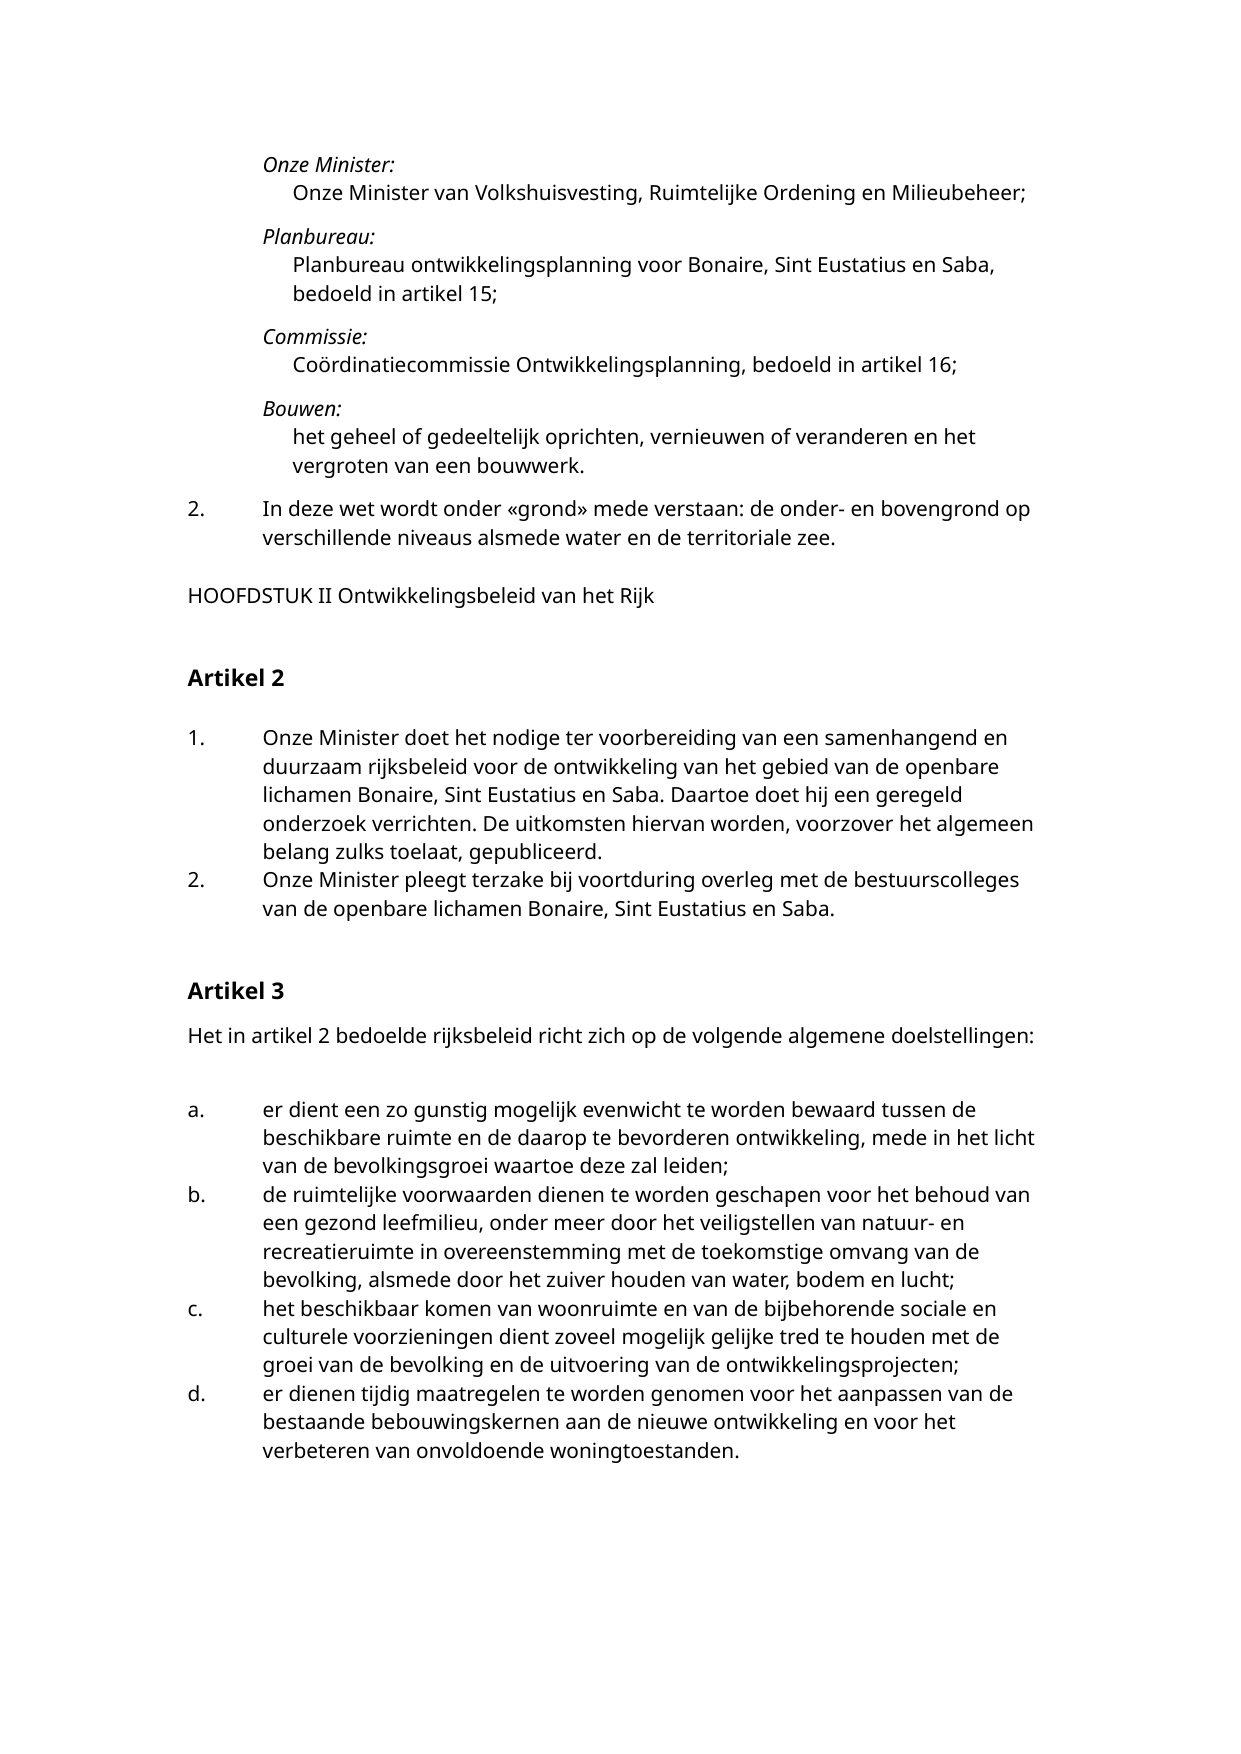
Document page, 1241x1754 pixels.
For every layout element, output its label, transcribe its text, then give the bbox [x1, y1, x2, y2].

list Planbureau: [187, 222, 1053, 250]
list er dient een zo gunstig mogelijk evenwicht te worden bewaard tussen de beschikbare ruimte en de daarop te bevorderen ontwikkeling, mede in het licht van de bevolkingsgroei waartoe deze zal leiden; [187, 1095, 1053, 1180]
list er dienen tijdig maatregelen te worden genomen voor het aanpassen van de bestaande bebouwingskernen aan de nieuwe ontwikkeling en voor het verbeteren van onvoldoende woningtoestanden. [187, 1379, 1053, 1464]
list Onze Minister van Volkshuisvesting, Ruimtelijke Ordening en Milieubeheer; [217, 178, 1053, 207]
list de ruimtelijke voorwaarden dienen te worden geschapen voor het behoud van een gezond leefmilieu, onder meer door het veiligstellen van natuur- en recreatieruimte in overeenstemming met de toekomstige omvang van de bevolking, alsmede door het zuiver houden van water, bodem en lucht; [187, 1180, 1053, 1294]
list Onze Minister: [187, 150, 1053, 178]
list Planbureau ontwikkelingsplanning voor Bonaire, Sint Eustatius en Saba, bedoeld in artikel 15; [217, 250, 1053, 307]
subtitle Artikel 2 [187, 662, 1053, 693]
subtitle Artikel 3 [187, 975, 1053, 1006]
subtitle HOOFDSTUK II Ontwikkelingsbeleid van het Rijk [187, 581, 1053, 610]
list In deze wet wordt onder «grond» mede verstaan: de onder- en bovengrond op verschillende niveaus alsmede water en de territoriale zee. [187, 494, 1053, 551]
list Onze Minister pleegt terzake bij voortduring overleg met de bestuurscolleges van de openbare lichamen Bonaire, Sint Eustatius en Saba. [187, 866, 1053, 922]
list Coördinatiecommissie Ontwikkelingsplanning, bedoeld in artikel 16; [217, 351, 1053, 379]
list het geheel of gedeeltelijk oprichten, vernieuwen of veranderen en het vergroten van een bouwwerk. [217, 422, 1053, 479]
list Onze Minister doet het nodige ter voorbereiding van een samenhangend en duurzaam rijksbeleid voor de ontwikkeling van het gebied van de openbare lichamen Bonaire, Sint Eustatius en Saba. Daartoe doet hij een geregeld onderzoek verrichten. De uitkomsten hiervan worden, voorzover het algemeen belang zulks toelaat, gepubliceerd. [187, 723, 1053, 866]
list het beschikbaar komen van woonruimte en van de bijbehorende sociale en culturele voorzieningen dient zoveel mogelijk gelijke tred te houden met de groei van de bevolking en de uitvoering van de ontwikkelingsprojecten; [187, 1294, 1053, 1379]
text Het in artikel 2 bedoelde rijksbeleid richt zich op de volgende algemene doelstellingen: [187, 1021, 1053, 1050]
list Commissie: [187, 322, 1053, 351]
list Bouwen: [187, 394, 1053, 422]
